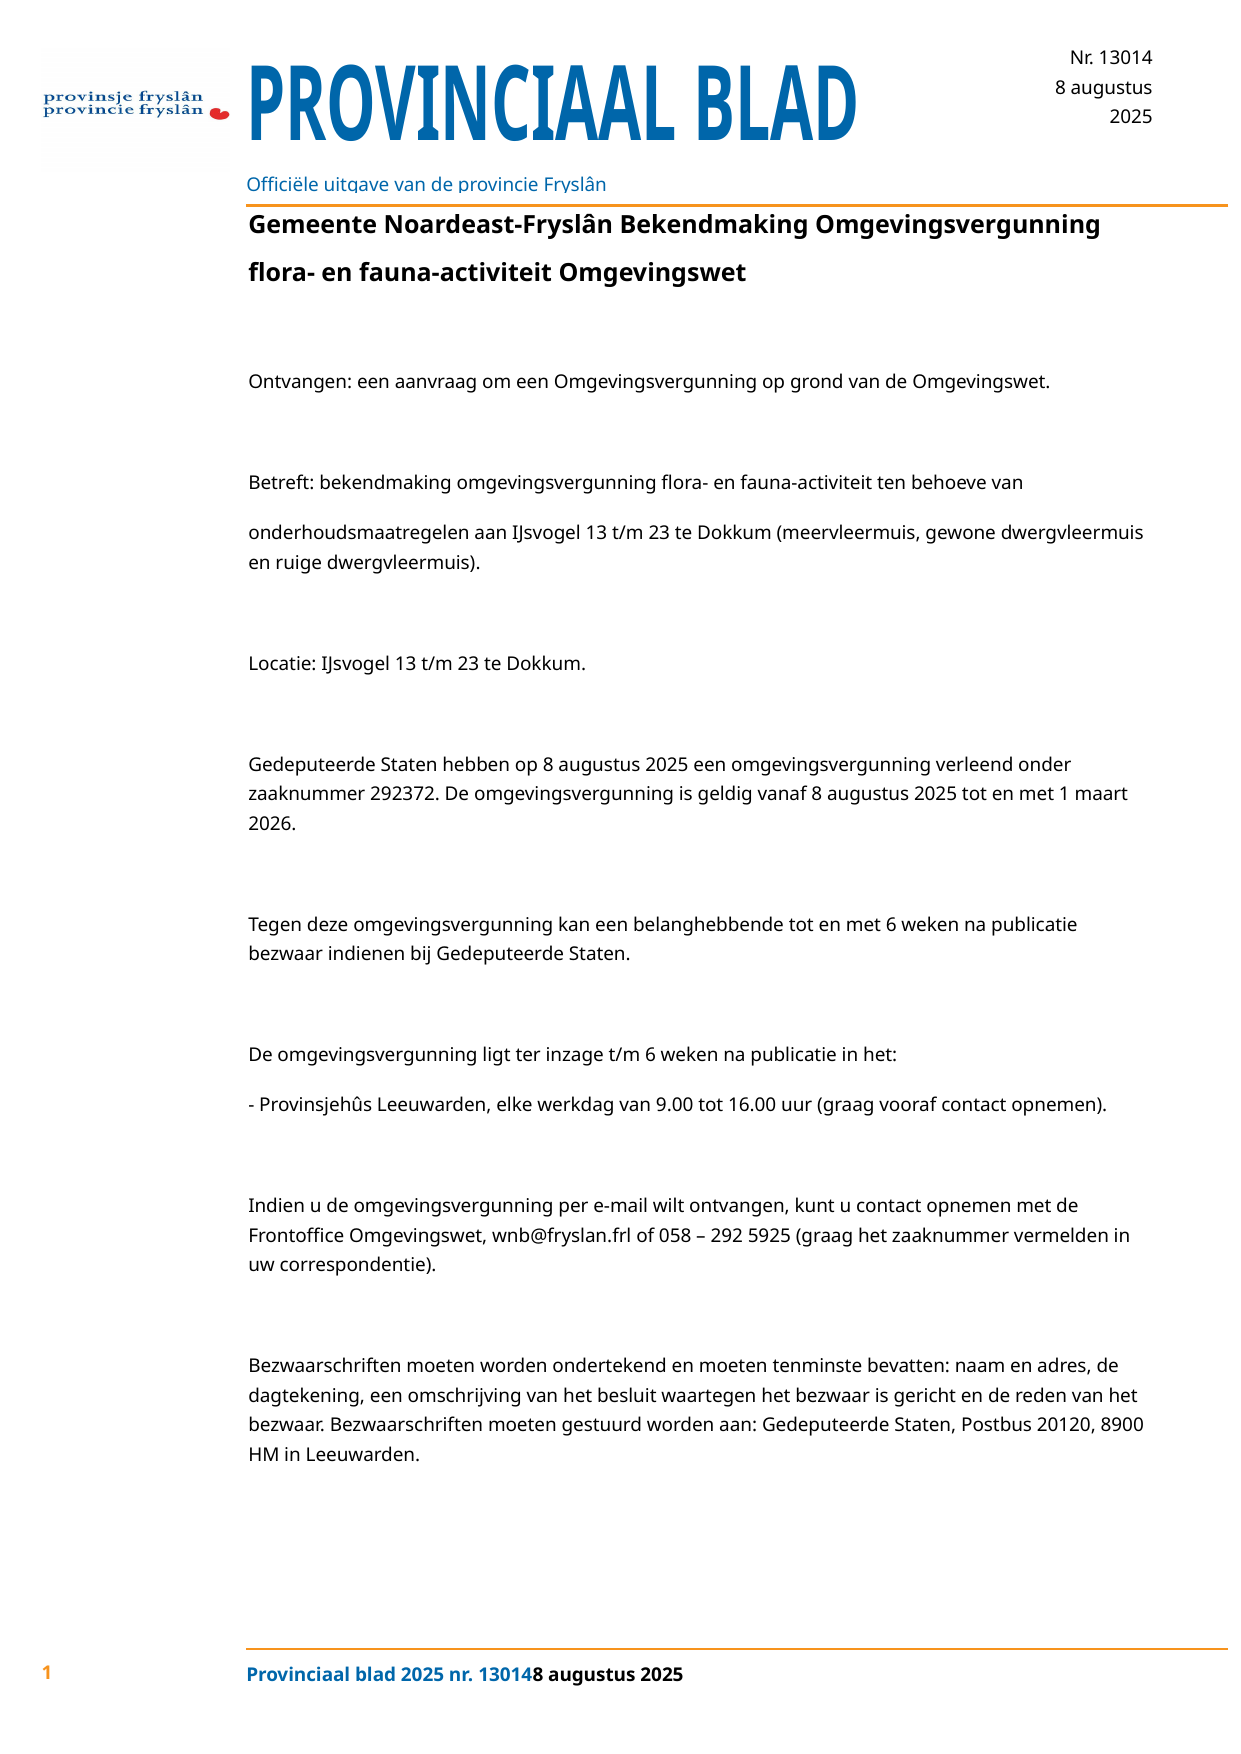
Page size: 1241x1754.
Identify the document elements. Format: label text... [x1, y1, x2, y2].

picture [41, 47, 231, 172]
text Indien u de omgevingsvergunning per e-mail wilt ontvangen, kunt u contact opnemen met de Frontoffice Omgevingswet, wnb@fryslan.frl of 058 – 292 5925 (graag het zaaknummer vermelden in uw correspondentie). [248, 1192, 1152, 1277]
text Gemeente Noardeast-Fryslân Bekendmaking Omgevingsvergunning flora- en fauna-activiteit Omgevingswet [248, 207, 1152, 288]
text Bezwaarschriften moeten worden ondertekend en moeten tenminste bevatten: naam en adres, de dagtekening, een omschrijving van het besluit waartegen het bezwaar is gericht en de reden van het bezwaar. Bezwaarschriften moeten gestuurd worden aan: Gedeputeerde Staten, Postbus 20120, 8900 HM in Leeuwarden. [248, 1352, 1152, 1467]
text - Provinsjehûs Leeuwarden, elke werkdag van 9.00 tot 16.00 uur (graag vooraf contact opnemen). [248, 1092, 1152, 1117]
text Ontvangen: een aanvraag om een Omgevingsvergunning op grond van de Omgevingswet. [248, 368, 1152, 394]
text De omgevingsvergunning ligt ter inzage t/m 6 weken na publicatie in het: [248, 1041, 1152, 1067]
text Locatie: IJsvogel 13 t/m 23 te Dokkum. [248, 650, 1152, 676]
text Tegen deze omgevingsvergunning kan een belanghebbende tot en met 6 weken na publicatie bezwaar indienen bij Gedeputeerde Staten. [248, 911, 1152, 966]
text onderhoudsmaatregelen aan IJsvogel 13 t/m 23 te Dokkum (meervleermuis, gewone dwergvleermuis en ruige dwergvleermuis). [248, 519, 1152, 575]
text Gedeputeerde Staten hebben op 8 augustus 2025 een omgevingsvergunning verleend onder zaaknummer 292372. De omgevingsvergunning is geldig vanaf 8 augustus 2025 tot en met 1 maart 2026. [248, 751, 1152, 836]
text Betreft: bekendmaking omgevingsvergunning flora- en fauna-activiteit ten behoeve van [248, 469, 1152, 495]
